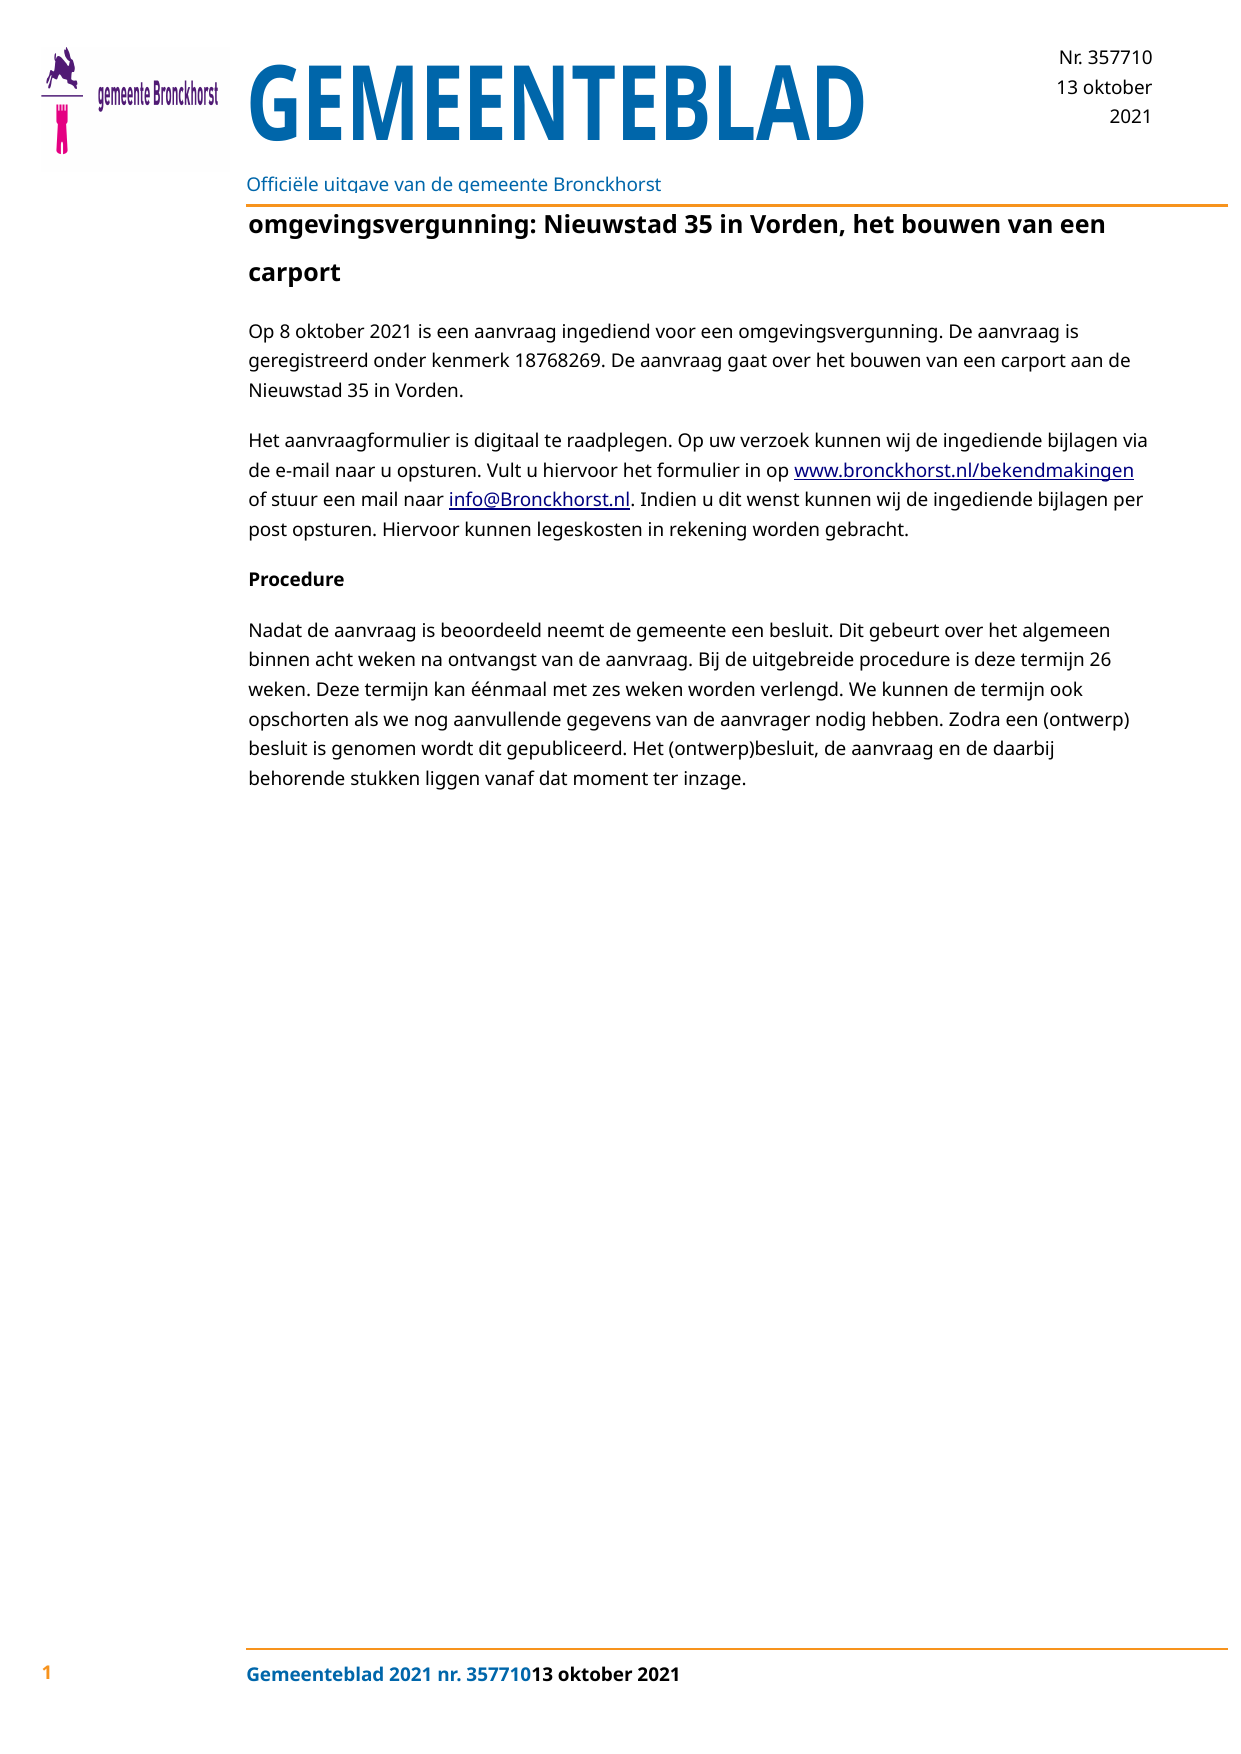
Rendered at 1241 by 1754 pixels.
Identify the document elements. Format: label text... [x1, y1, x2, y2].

picture [41, 47, 231, 172]
text Procedure [248, 567, 1152, 592]
text Het aanvraagformulier is digitaal te raadplegen. Op uw verzoek kunnen wij de ingediende bijlagen via de e-mail naar u opsturen. Vult u hiervoor het formulier in op www.bronckhorst.nl/bekendmakingen of stuur een mail naar info@Bronckhorst.nl. Indien u dit wenst kunnen wij de ingediende bijlagen per post opsturen. Hiervoor kunnen legeskosten in rekening worden gebracht. [248, 427, 1152, 542]
text Nadat de aanvraag is beoordeeld neemt de gemeente een besluit. Dit gebeurt over het algemeen binnen acht weken na ontvangst van de aanvraag. Bij de uitgebreide procedure is deze termijn 26 weken. Deze termijn kan éénmaal met zes weken worden verlengd. We kunnen de termijn ook opschorten als we nog aanvullende gegevens van de aanvrager nodig hebben. Zodra een (ontwerp) besluit is genomen wordt dit gepubliceerd. Het (ontwerp)besluit, de aanvraag en de daarbij behorende stukken liggen vanaf dat moment ter inzage. [248, 617, 1152, 791]
text Op 8 oktober 2021 is een aanvraag ingediend voor een omgevingsvergunning. De aanvraag is geregistreerd onder kenmerk 18768269. De aanvraag gaat over het bouwen van een carport aan de Nieuwstad 35 in Vorden. [248, 318, 1152, 403]
text omgevingsvergunning: Nieuwstad 35 in Vorden, het bouwen van een carport [248, 207, 1152, 288]
